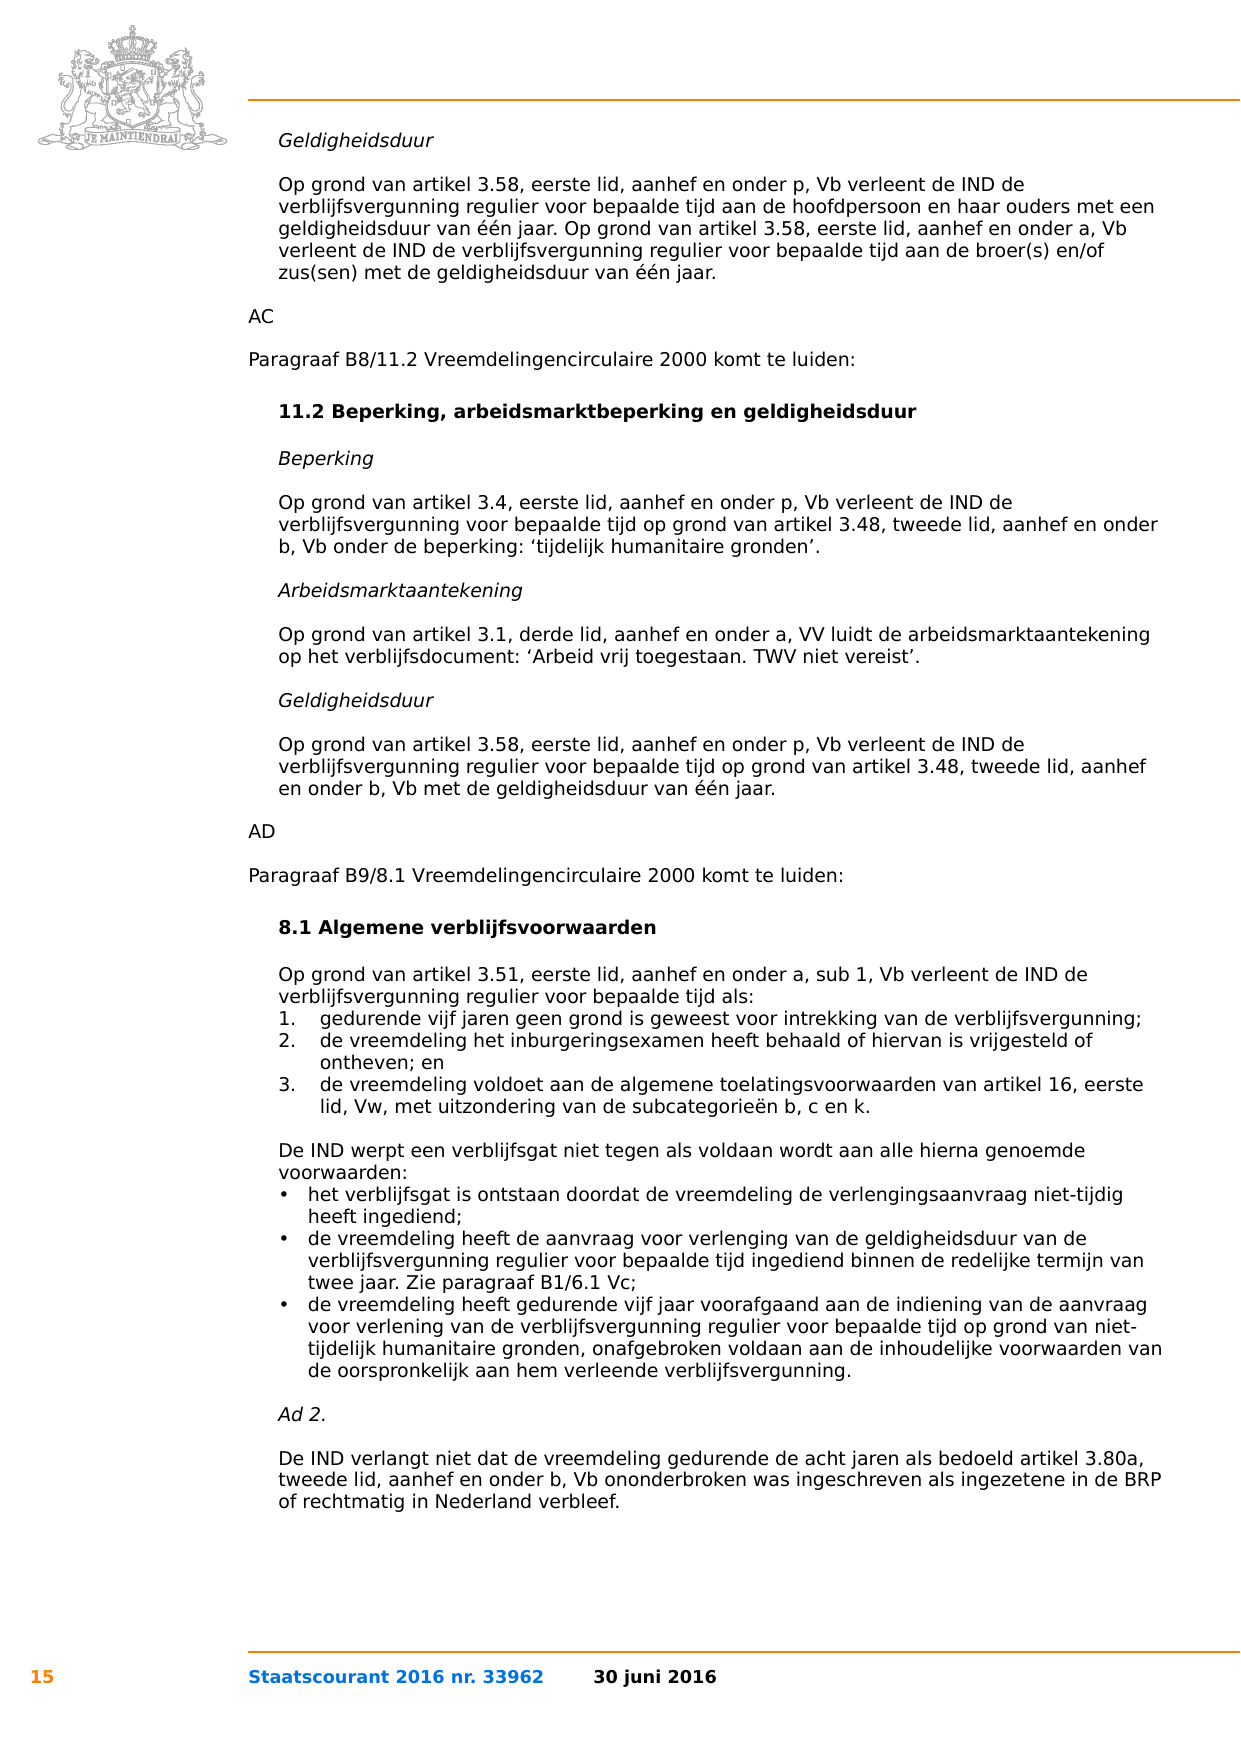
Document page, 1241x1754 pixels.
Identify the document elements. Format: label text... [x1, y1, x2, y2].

text De IND werpt een verblijfsgat niet tegen als voldaan wordt aan alle hierna genoemde voorwaarden: [278, 1140, 1163, 1184]
text AC [248, 306, 1163, 327]
text De IND verlangt niet dat de vreemdeling gedurende de acht jaren als bedoeld artikel 3.80a, tweede lid, aanhef en onder b, Vb ononderbroken was ingeschreven als ingezetene in de BRP of rechtmatig in Nederland verbleef. [278, 1447, 1163, 1513]
subtitle Beperking [278, 448, 1163, 470]
text • het verblijfsgat is ontstaan doordat de vreemdeling de verlengingsaanvraag niet-tijdig heeft ingediend; [278, 1184, 1163, 1228]
text Paragraaf B9/8.1 Vreemdelingencirculaire 2000 komt te luiden: [248, 865, 1163, 887]
text AD [248, 821, 1163, 843]
text 2. de vreemdeling het inburgeringsexamen heeft behaald of hiervan is vrijgesteld of ontheven; en [278, 1030, 1163, 1074]
subtitle 11.2 Beperking, arbeidsmarktbeperking en geldigheidsduur [278, 401, 1163, 423]
text Paragraaf B8/11.2 Vreemdelingencirculaire 2000 komt te luiden: [248, 349, 1163, 371]
text Op grond van artikel 3.58, eerste lid, aanhef en onder p, Vb verleent de IND de verblijfsvergunning regulier voor bepaalde tijd aan de hoofdpersoon en haar ouders met een geldigheidsduur van één jaar. Op grond van artikel 3.58, eerste lid, aanhef en onder a, Vb verleent de IND de verblijfsvergunning regulier voor bepaalde tijd aan de broer(s) en/of zus(sen) met de geldigheidsduur van één jaar. [278, 174, 1163, 284]
text • de vreemdeling heeft gedurende vijf jaar voorafgaand aan de indiening van de aanvraag voor verlening van de verblijfsvergunning regulier voor bepaalde tijd op grond van niet-tijdelijk humanitaire gronden, onafgebroken voldaan aan de inhoudelijke voorwaarden van de oorspronkelijk aan hem verleende verblijfsvergunning. [278, 1294, 1163, 1382]
text 3. de vreemdeling voldoet aan de algemene toelatingsvoorwaarden van artikel 16, eerste lid, Vw, met uitzondering van de subcategorieën b, c en k. [278, 1074, 1163, 1118]
subtitle Ad 2. [278, 1403, 1163, 1426]
subtitle Geldigheidsduur [278, 130, 1163, 152]
text Op grond van artikel 3.1, derde lid, aanhef en onder a, VV luidt de arbeidsmarktaantekening op het verblijfsdocument: ‘Arbeid vrij toegestaan. TWV niet vereist’. [278, 624, 1163, 668]
text Op grond van artikel 3.51, eerste lid, aanhef en onder a, sub 1, Vb verleent de IND de verblijfsvergunning regulier voor bepaalde tijd als: [278, 964, 1163, 1008]
text Op grond van artikel 3.4, eerste lid, aanhef en onder p, Vb verleent de IND de verblijfsvergunning voor bepaalde tijd op grond van artikel 3.48, tweede lid, aanhef en onder b, Vb onder de beperking: ‘tijdelijk humanitaire gronden’. [278, 492, 1163, 558]
picture [38, 25, 227, 150]
subtitle Geldigheidsduur [278, 690, 1163, 712]
text Op grond van artikel 3.58, eerste lid, aanhef en onder p, Vb verleent de IND de verblijfsvergunning regulier voor bepaalde tijd op grond van artikel 3.48, tweede lid, aanhef en onder b, Vb met de geldigheidsduur van één jaar. [278, 733, 1163, 799]
subtitle Arbeidsmarktaantekening [278, 580, 1163, 602]
text 1. gedurende vijf jaren geen grond is geweest voor intrekking van de verblijfsvergunning; [278, 1008, 1163, 1030]
subtitle 8.1 Algemene verblijfsvoorwaarden [278, 917, 1163, 939]
text • de vreemdeling heeft de aanvraag voor verlenging van de geldigheidsduur van de verblijfsvergunning regulier voor bepaalde tijd ingediend binnen de redelijke termijn van twee jaar. Zie paragraaf B1/6.1 Vc; [278, 1228, 1163, 1294]
